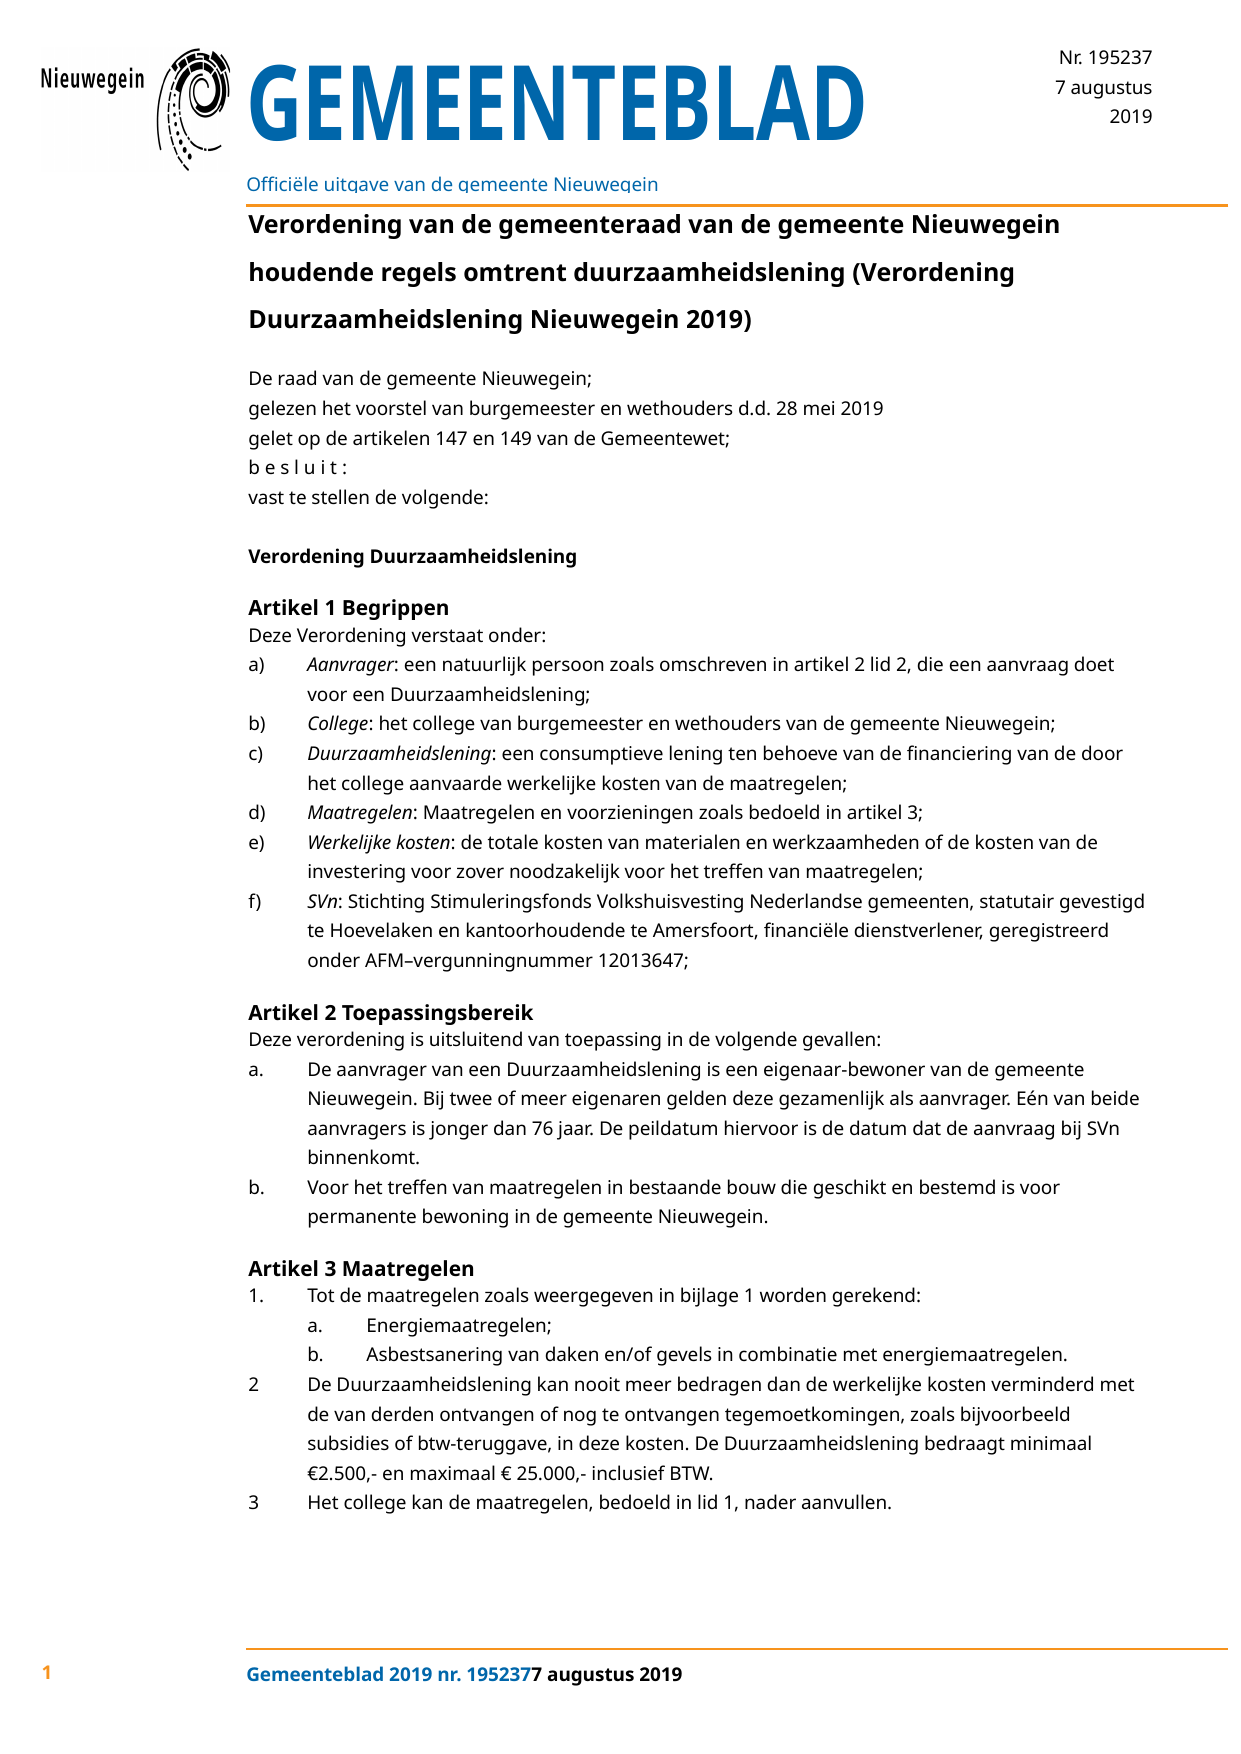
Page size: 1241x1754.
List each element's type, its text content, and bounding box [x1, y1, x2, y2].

text gelet op de artikelen 147 en 149 van de Gemeentewet; [248, 425, 1152, 450]
picture [41, 47, 231, 172]
list Aanvrager: een natuurlijk persoon zoals omschreven in artikel 2 lid 2, die een aanvraag doet voor een Duurzaamheidslening; [248, 651, 1152, 707]
list College: het college van burgemeester en wethouders van de gemeente Nieuwegein; [248, 711, 1152, 736]
text gelezen het voorstel van burgemeester en wethouders d.d. 28 mei 2019 [248, 395, 1152, 421]
text Verordening van de gemeenteraad van de gemeente Nieuwegein houdende regels omtrent duurzaamheidslening (Verordening Duurzaamheidslening Nieuwegein 2019) [248, 207, 1152, 336]
text De raad van de gemeente Nieuwegein; [248, 366, 1152, 391]
list De Duurzaamheidslening kan nooit meer bedragen dan de werkelijke kosten verminderd met de van derden ontvangen of nog te ontvangen tegemoetkomingen, zoals bijvoorbeeld subsidies of btw-teruggave, in deze kosten. De Duurzaamheidslening bedraagt minimaal €2.500,- en maximaal € 25.000,- inclusief BTW. [248, 1371, 1152, 1486]
list De aanvrager van een Duurzaamheidslening is een eigenaar-bewoner van de gemeente Nieuwegein. Bij twee of meer eigenaren gelden deze gezamenlijk als aanvrager. Eén van beide aanvragers is jonger dan 76 jaar. De peildatum hiervoor is de datum dat de aanvraag bij SVn binnenkomt. [248, 1056, 1152, 1170]
text Artikel 2 Toepassingsbereik [248, 998, 1152, 1026]
text Verordening Duurzaamheidslening [248, 543, 1152, 569]
list Voor het treffen van maatregelen in bestaande bouw die geschikt en bestemd is voor permanente bewoning in de gemeente Nieuwegein. [248, 1174, 1152, 1229]
list Tot de maatregelen zoals weergegeven in bijlage 1 worden gerekend: [248, 1282, 1152, 1308]
text Artikel 1 Begrippen [248, 593, 1152, 622]
text vast te stellen de volgende: [248, 484, 1152, 509]
text Deze verordening is uitsluitend van toepassing in de volgende gevallen: [248, 1026, 1152, 1052]
list SVn: Stichting Stimuleringsfonds Volkshuisvesting Nederlandse gemeenten, statutair gevestigd te Hoevelaken en kantoorhoudende te Amersfoort, financiële dienstverlener, geregistreerd onder AFM–vergunningnummer 12013647; [248, 888, 1152, 973]
text b e s l u i t : [248, 454, 1152, 480]
list Maatregelen: Maatregelen en voorzieningen zoals bedoeld in artikel 3; [248, 799, 1152, 825]
text Deze Verordening verstaat onder: [248, 622, 1152, 648]
text Artikel 3 Maatregelen [248, 1254, 1152, 1282]
list Werkelijke kosten: de totale kosten van materialen en werkzaamheden of de kosten van de investering voor zover noodzakelijk voor het treffen van maatregelen; [248, 829, 1152, 884]
list Energiemaatregelen; [307, 1312, 1152, 1338]
list Asbestsanering van daken en/of gevels in combinatie met energiemaatregelen. [307, 1342, 1152, 1367]
list Het college kan de maatregelen, bedoeld in lid 1, nader aanvullen. [248, 1489, 1152, 1515]
list Duurzaamheidslening: een consumptieve lening ten behoeve van de financiering van de door het college aanvaarde werkelijke kosten van de maatregelen; [248, 740, 1152, 796]
